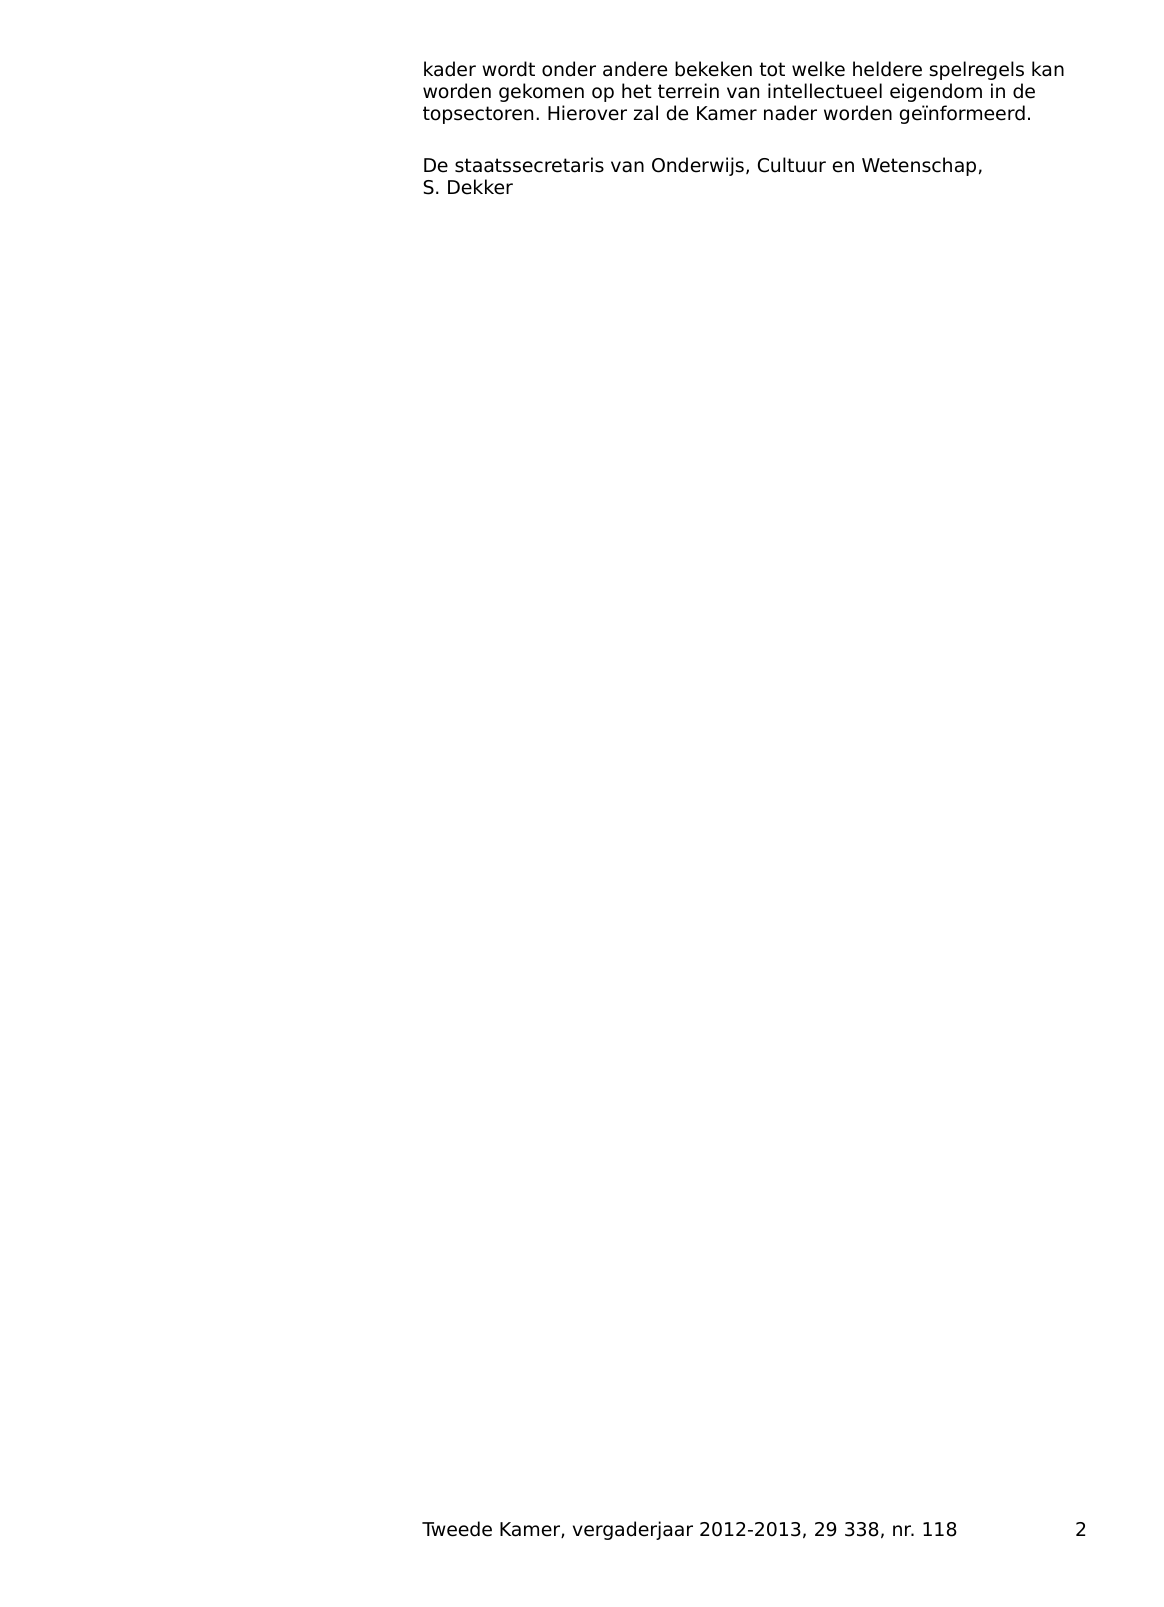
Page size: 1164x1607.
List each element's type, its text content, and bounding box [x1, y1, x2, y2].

text kader wordt onder andere bekeken tot welke heldere spelregels kan worden gekomen op het terrein van intellectueel eigendom in de topsectoren. Hierover zal de Kamer nader worden geïnformeerd. [422, 59, 1087, 125]
text De staatssecretaris van Onderwijs, Cultuur en Wetenschap, S. Dekker [422, 155, 1087, 199]
